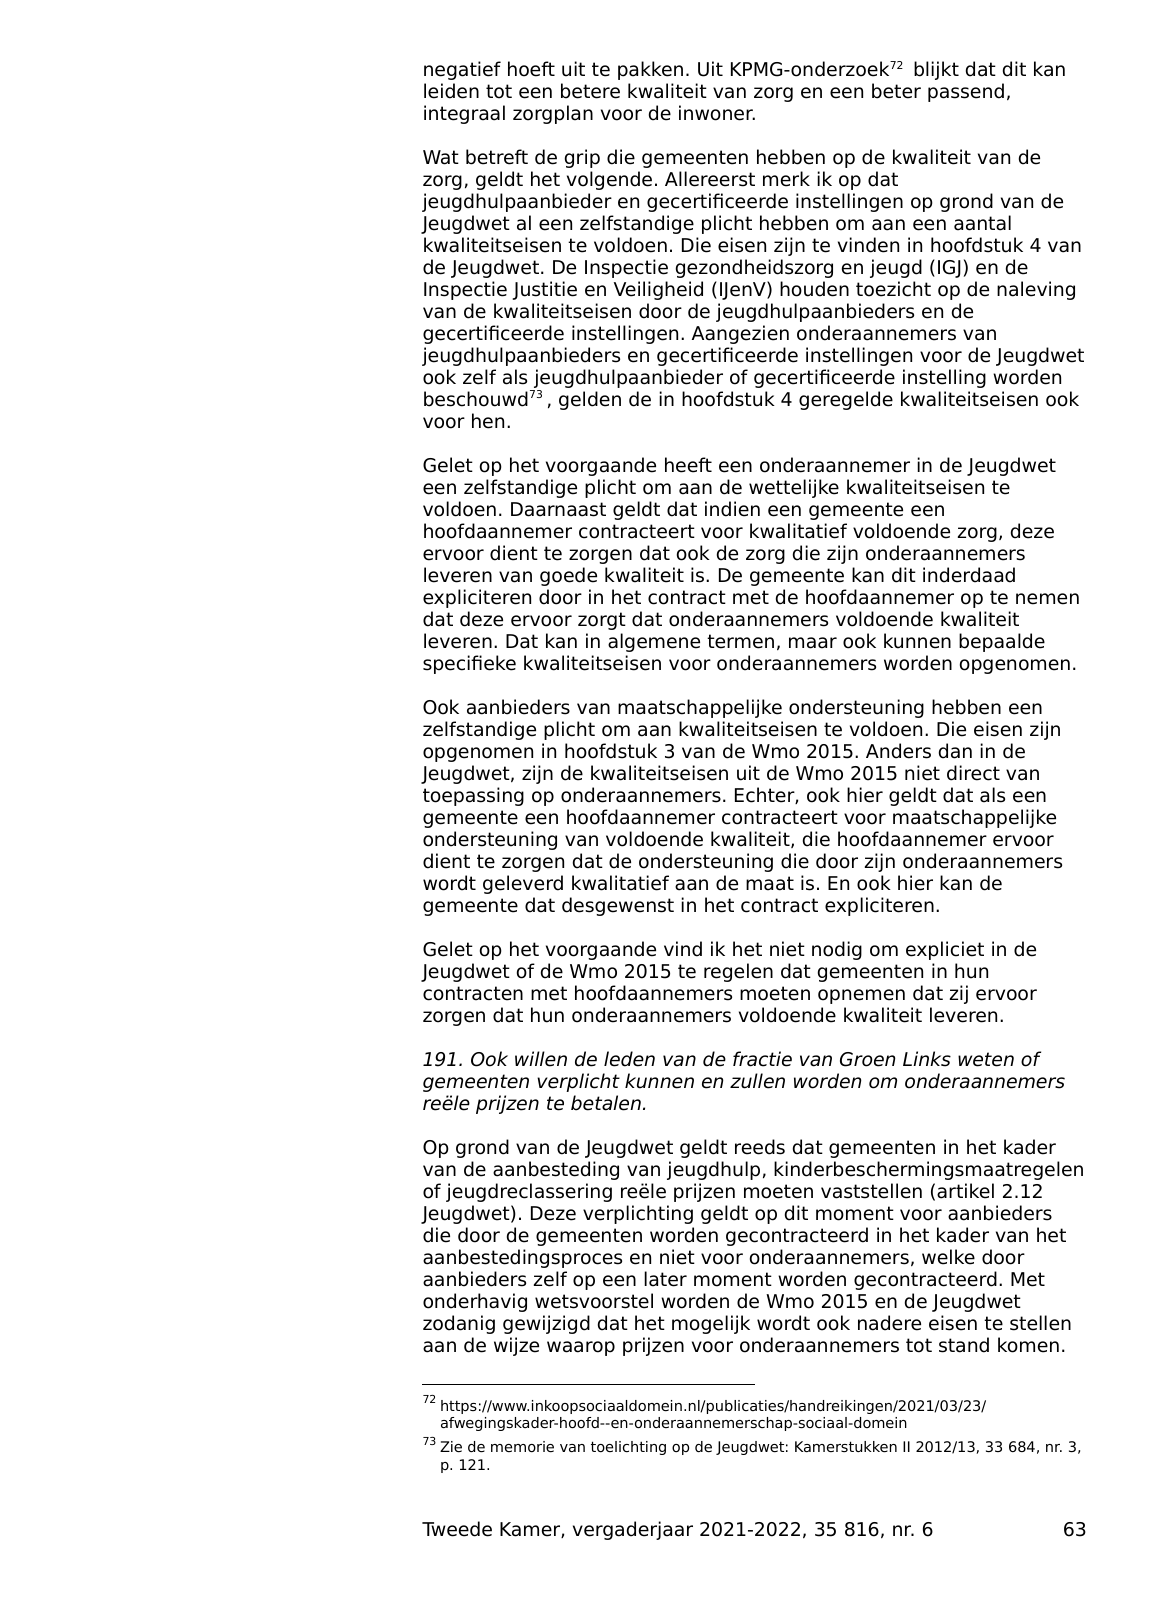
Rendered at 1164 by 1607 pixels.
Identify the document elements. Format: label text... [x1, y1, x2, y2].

text Gelet op het voorgaande heeft een onderaannemer in de Jeugdwet een zelfstandige plicht om aan de wettelijke kwaliteitseisen te voldoen. Daarnaast geldt dat indien een gemeente een hoofdaannemer contracteert voor kwalitatief voldoende zorg, deze ervoor dient te zorgen dat ook de zorg die zijn onderaannemers leveren van goede kwaliteit is. De gemeente kan dit inderdaad expliciteren door in het contract met de hoofdaannemer op te nemen dat deze ervoor zorgt dat onderaannemers voldoende kwaliteit leveren. Dat kan in algemene termen, maar ook kunnen bepaalde specifieke kwaliteitseisen voor onderaannemers worden opgenomen. [422, 455, 1087, 675]
text 191. Ook willen de leden van de fractie van Groen Links weten of gemeenten verplicht kunnen en zullen worden om onderaannemers reële prijzen te betalen. [422, 1049, 1087, 1115]
text negatief hoeft uit te pakken. Uit KPMG-onderzoek blijkt dat dit kan leiden tot een betere kwaliteit van zorg en een beter passend, integraal zorgplan voor de inwoner. [422, 59, 1087, 125]
text Gelet op het voorgaande vind ik het niet nodig om expliciet in de Jeugdwet of de Wmo 2015 te regelen dat gemeenten in hun contracten met hoofdaannemers moeten opnemen dat zij ervoor zorgen dat hun onderaannemers voldoende kwaliteit leveren. [422, 939, 1087, 1027]
text Ook aanbieders van maatschappelijke ondersteuning hebben een zelfstandige plicht om aan kwaliteitseisen te voldoen. Die eisen zijn opgenomen in hoofdstuk 3 van de Wmo 2015. Anders dan in de Jeugdwet, zijn de kwaliteitseisen uit de Wmo 2015 niet direct van toepassing op onderaannemers. Echter, ook hier geldt dat als een gemeente een hoofdaannemer contracteert voor maatschappelijke ondersteuning van voldoende kwaliteit, die hoofdaannemer ervoor dient te zorgen dat de ondersteuning die door zijn onderaannemers wordt geleverd kwalitatief aan de maat is. En ook hier kan de gemeente dat desgewenst in het contract expliciteren. [422, 697, 1087, 917]
text Wat betreft de grip die gemeenten hebben op de kwaliteit van de zorg, geldt het volgende. Allereerst merk ik op dat jeugdhulpaanbieder en gecertificeerde instellingen op grond van de Jeugdwet al een zelfstandige plicht hebben om aan een aantal kwaliteitseisen te voldoen. Die eisen zijn te vinden in hoofdstuk 4 van de Jeugdwet. De Inspectie gezondheidszorg en jeugd (IGJ) en de Inspectie Justitie en Veiligheid (IJenV) houden toezicht op de naleving van de kwaliteitseisen door de jeugdhulpaanbieders en de gecertificeerde instellingen. Aangezien onderaannemers van jeugdhulpaanbieders en gecertificeerde instellingen voor de Jeugdwet ook zelf als jeugdhulpaanbieder of gecertificeerde instelling worden beschouwd, gelden de in hoofdstuk 4 geregelde kwaliteitseisen ook voor hen. [422, 147, 1087, 433]
text Op grond van de Jeugdwet geldt reeds dat gemeenten in het kader van de aanbesteding van jeugdhulp, kinderbeschermingsmaatregelen of jeugdreclassering reële prijzen moeten vaststellen (artikel 2.12 Jeugdwet). Deze verplichting geldt op dit moment voor aanbieders die door de gemeenten worden gecontracteerd in het kader van het aanbestedingsproces en niet voor onderaannemers, welke door aanbieders zelf op een later moment worden gecontracteerd. Met onderhavig wetsvoorstel worden de Wmo 2015 en de Jeugdwet zodanig gewijzigd dat het mogelijk wordt ook nadere eisen te stellen aan de wijze waarop prijzen voor onderaannemers tot stand komen. [422, 1137, 1087, 1357]
text https://www.inkoopsociaaldomein.nl/publicaties/handreikingen/2021/03/23/afwegingskader-hoofd--en-onderaannemerschap-sociaal-domein [422, 1393, 1087, 1432]
text Zie de memorie van toelichting op de Jeugdwet: Kamerstukken II 2012/13, 33 684, nr. 3, p. 121. [422, 1435, 1087, 1474]
